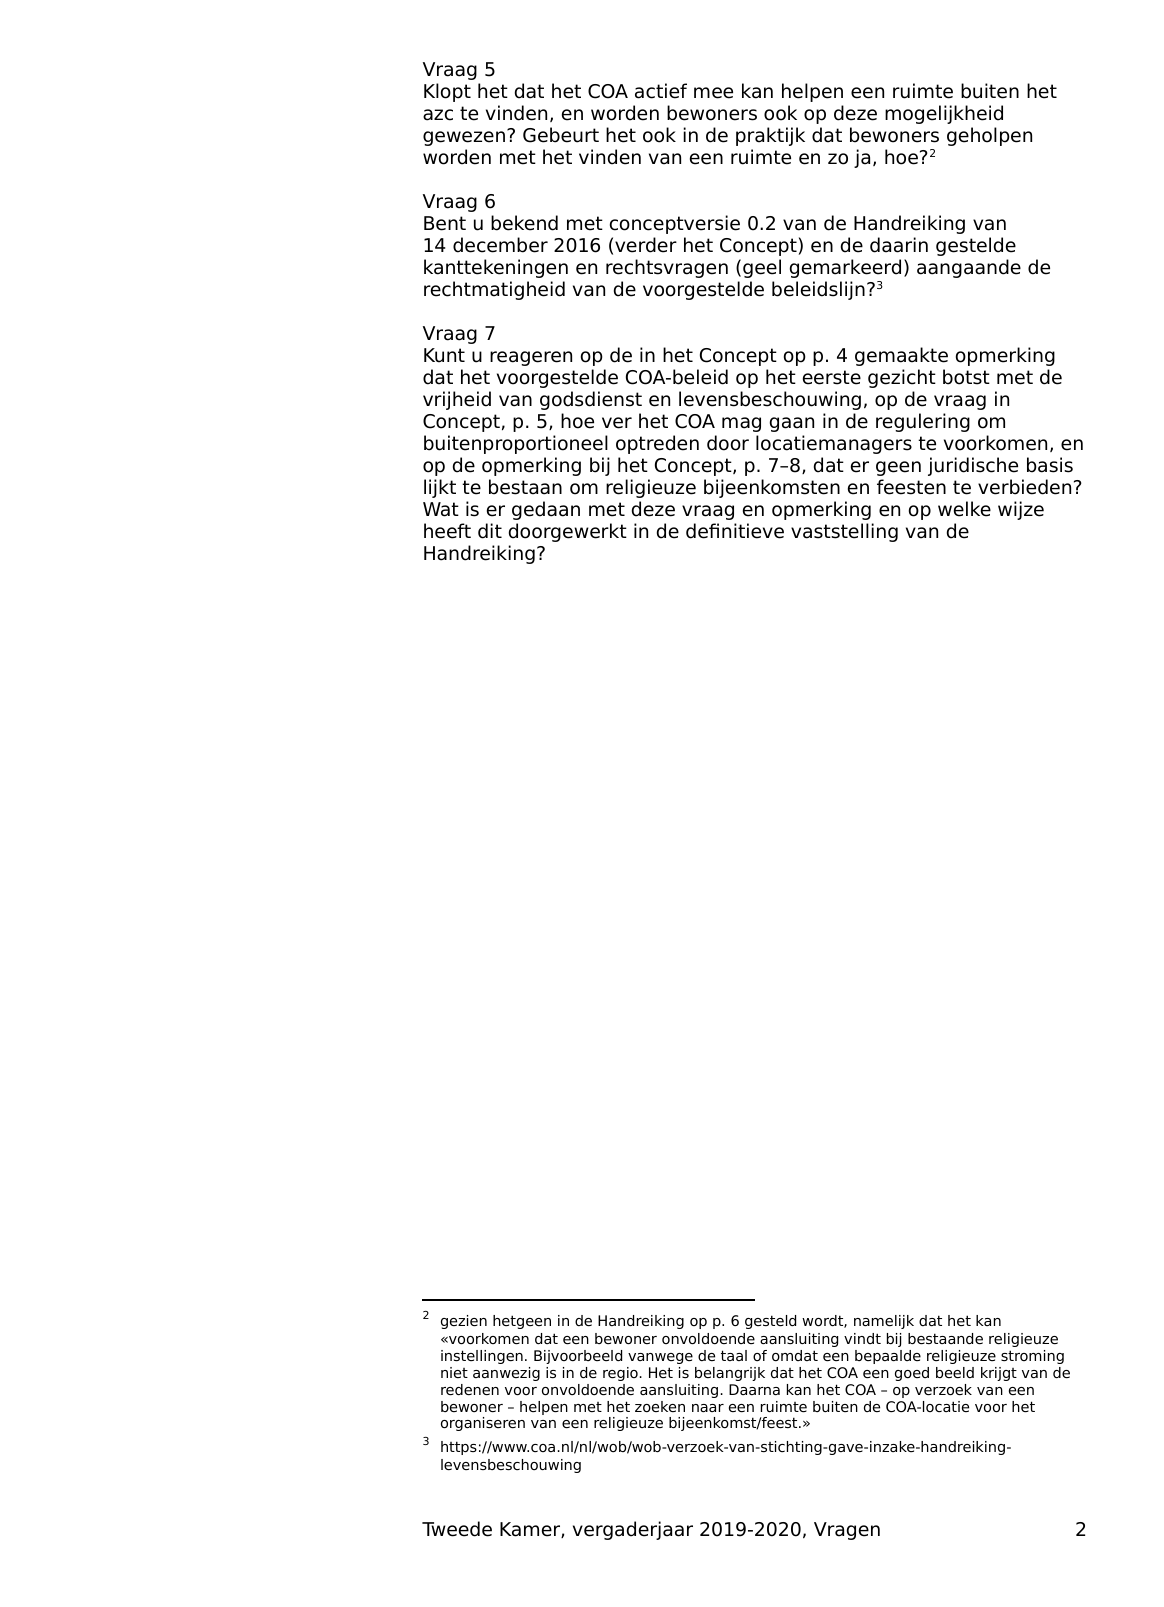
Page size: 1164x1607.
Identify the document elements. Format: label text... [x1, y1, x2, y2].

text gezien hetgeen in de Handreiking op p. 6 gesteld wordt, namelijk dat het kan «voorkomen dat een bewoner onvoldoende aansluiting vindt bij bestaande religieuze instellingen. Bijvoorbeeld vanwege de taal of omdat een bepaalde religieuze stroming niet aanwezig is in de regio. Het is belangrijk dat het COA een goed beeld krijgt van de redenen voor onvoldoende aansluiting. Daarna kan het COA – op verzoek van een bewoner – helpen met het zoeken naar een ruimte buiten de COA-locatie voor het organiseren van een religieuze bijeenkomst/feest.» [422, 1309, 1087, 1432]
text Klopt het dat het COA actief mee kan helpen een ruimte buiten het azc te vinden, en worden bewoners ook op deze mogelijkheid gewezen? Gebeurt het ook in de praktijk dat bewoners geholpen worden met het vinden van een ruimte en zo ja, hoe? [422, 81, 1087, 169]
text Bent u bekend met conceptversie 0.2 van de Handreiking van 14 december 2016 (verder het Concept) en de daarin gestelde kanttekeningen en rechtsvragen (geel gemarkeerd) aangaande de rechtmatigheid van de voorgestelde beleidslijn? [422, 213, 1087, 301]
text https://www.coa.nl/nl/wob/wob-verzoek-van-stichting-gave-inzake-handreiking-levensbeschouwing [422, 1435, 1087, 1474]
text Kunt u reageren op de in het Concept op p. 4 gemaakte opmerking dat het voorgestelde COA-beleid op het eerste gezicht botst met de vrijheid van godsdienst en levensbeschouwing, op de vraag in Concept, p. 5, hoe ver het COA mag gaan in de regulering om buitenproportioneel optreden door locatiemanagers te voorkomen, en op de opmerking bij het Concept, p. 7–8, dat er geen juridische basis lijkt te bestaan om religieuze bijeenkomsten en feesten te verbieden? Wat is er gedaan met deze vraag en opmerking en op welke wijze heeft dit doorgewerkt in de definitieve vaststelling van de Handreiking? [422, 345, 1087, 565]
text Vraag 7 [422, 323, 1087, 345]
text Vraag 5 [422, 59, 1087, 81]
text Vraag 6 [422, 191, 1087, 213]
